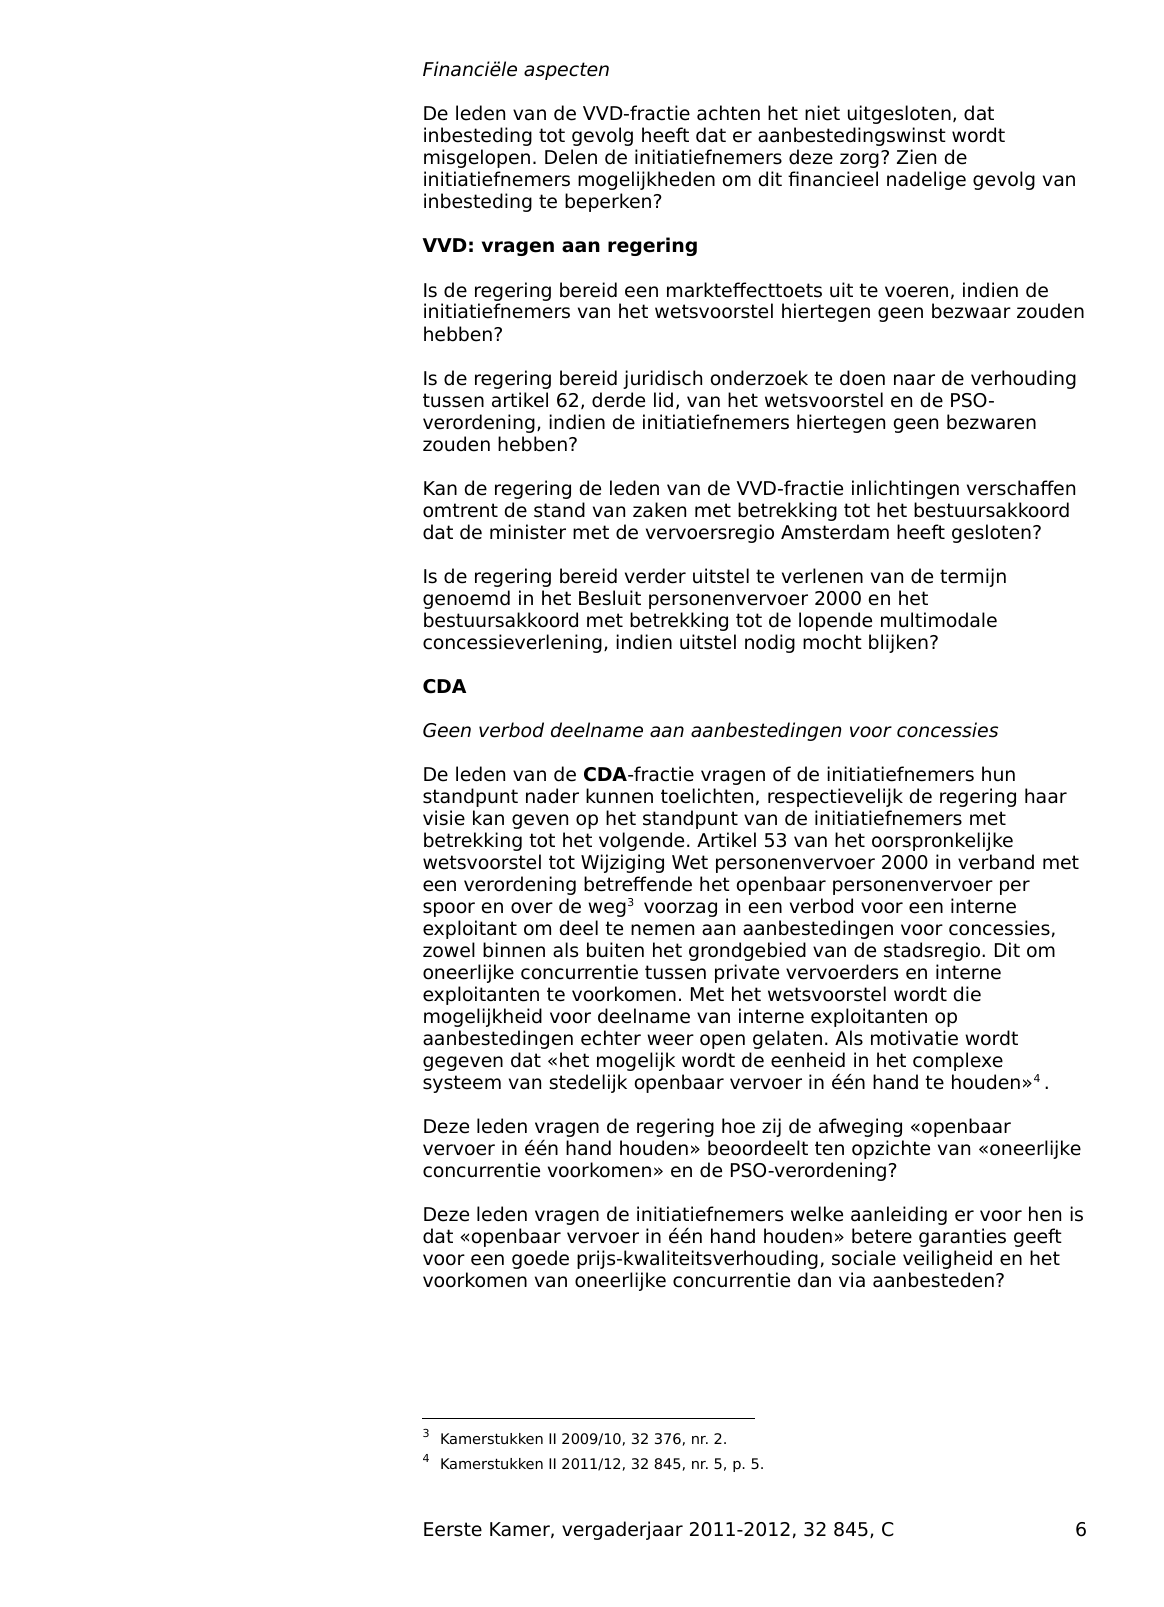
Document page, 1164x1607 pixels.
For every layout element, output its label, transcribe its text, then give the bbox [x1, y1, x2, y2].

text De leden van de VVD-fractie achten het niet uitgesloten, dat inbesteding tot gevolg heeft dat er aanbestedingswinst wordt misgelopen. Delen de initiatiefnemers deze zorg? Zien de initiatiefnemers mogelijkheden om dit financieel nadelige gevolg van inbesteding te beperken? [422, 103, 1087, 213]
text Kamerstukken II 2009/10, 32 376, nr. 2. [422, 1427, 1087, 1449]
text Is de regering bereid een markteffecttoets uit te voeren, indien de initiatiefnemers van het wetsvoorstel hiertegen geen bezwaar zouden hebben? [422, 279, 1087, 345]
subtitle CDA [422, 676, 1087, 698]
subtitle Financiële aspecten [422, 59, 1087, 81]
subtitle Geen verbod deelname aan aanbestedingen voor concessies [422, 720, 1087, 742]
text Is de regering bereid verder uitstel te verlenen van de termijn genoemd in het Besluit personenvervoer 2000 en het bestuursakkoord met betrekking tot de lopende multimodale concessieverlening, indien uitstel nodig mocht blijken? [422, 566, 1087, 654]
text Deze leden vragen de initiatiefnemers welke aanleiding er voor hen is dat «openbaar vervoer in één hand houden» betere garanties geeft voor een goede prijs-kwaliteitsverhouding, sociale veiligheid en het voorkomen van oneerlijke concurrentie dan via aanbesteden? [422, 1204, 1087, 1292]
text De leden van de CDA-fractie vragen of de initiatiefnemers hun standpunt nader kunnen toelichten, respectievelijk de regering haar visie kan geven op het standpunt van de initiatiefnemers met betrekking tot het volgende. Artikel 53 van het oorspronkelijke wetsvoorstel tot Wijziging Wet personenvervoer 2000 in verband met een verordening betreffende het openbaar personenvervoer per spoor en over de weg voorzag in een verbod voor een interne exploitant om deel te nemen aan aanbestedingen voor concessies, zowel binnen als buiten het grondgebied van de stadsregio. Dit om oneerlijke concurrentie tussen private vervoerders en interne exploitanten te voorkomen. Met het wetsvoorstel wordt die mogelijkheid voor deelname van interne exploitanten op aanbestedingen echter weer open gelaten. Als motivatie wordt gegeven dat «het mogelijk wordt de eenheid in het complexe systeem van stedelijk openbaar vervoer in één hand te houden». [422, 764, 1087, 1094]
subtitle VVD: vragen aan regering [422, 235, 1087, 257]
text Kamerstukken II 2011/12, 32 845, nr. 5, p. 5. [422, 1452, 1087, 1474]
text Kan de regering de leden van de VVD-fractie inlichtingen verschaffen omtrent de stand van zaken met betrekking tot het bestuursakkoord dat de minister met de vervoersregio Amsterdam heeft gesloten? [422, 478, 1087, 544]
text Is de regering bereid juridisch onderzoek te doen naar de verhouding tussen artikel 62, derde lid, van het wetsvoorstel en de PSO-verordening, indien de initiatiefnemers hiertegen geen bezwaren zouden hebben? [422, 368, 1087, 456]
text Deze leden vragen de regering hoe zij de afweging «openbaar vervoer in één hand houden» beoordeelt ten opzichte van «oneerlijke concurrentie voorkomen» en de PSO-verordening? [422, 1116, 1087, 1182]
